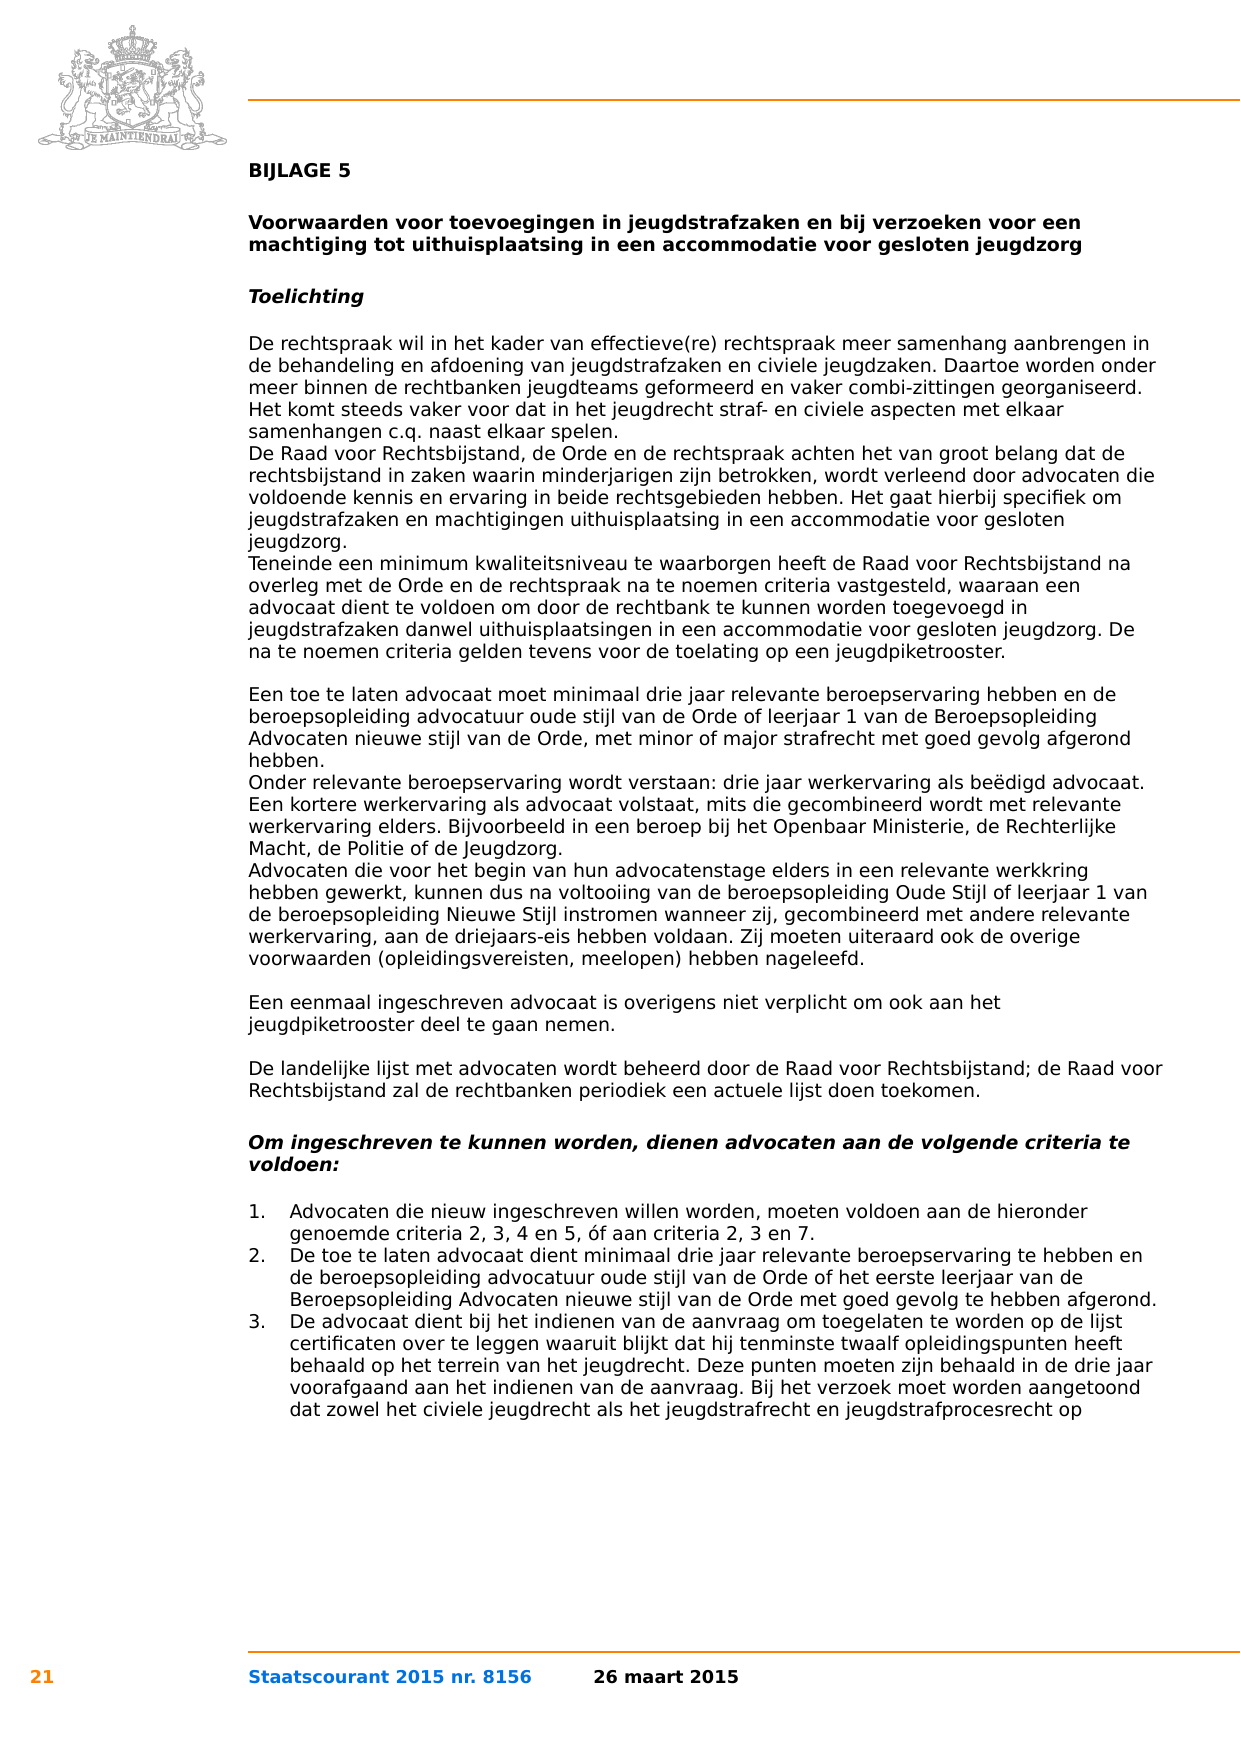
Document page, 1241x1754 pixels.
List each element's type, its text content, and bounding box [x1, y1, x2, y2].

text De landelijke lijst met advocaten wordt beheerd door de Raad voor Rechtsbijstand; de Raad voor Rechtsbijstand zal de rechtbanken periodiek een actuele lijst doen toekomen. [248, 1058, 1163, 1102]
text Onder relevante beroepservaring wordt verstaan: drie jaar werkervaring als beëdigd advocaat. Een kortere werkervaring als advocaat volstaat, mits die gecombineerd wordt met relevante werkervaring elders. Bijvoorbeeld in een beroep bij het Openbaar Ministerie, de Rechterlijke Macht, de Politie of de Jeugdzorg. [248, 772, 1163, 860]
subtitle Voorwaarden voor toevoegingen in jeugdstrafzaken en bij verzoeken voor een machtiging tot uithuisplaatsing in een accommodatie voor gesloten jeugdzorg [248, 212, 1163, 256]
text Advocaten die voor het begin van hun advocatenstage elders in een relevante werkkring hebben gewerkt, kunnen dus na voltooiing van de beroepsopleiding Oude Stijl of leerjaar 1 van de beroepsopleiding Nieuwe Stijl instromen wanneer zij, gecombineerd met andere relevante werkervaring, aan de driejaars-eis hebben voldaan. Zij moeten uiteraard ook de overige voorwaarden (opleidingsvereisten, meelopen) hebben nageleefd. [248, 860, 1163, 970]
text 1. Advocaten die nieuw ingeschreven willen worden, moeten voldoen aan de hieronder genoemde criteria 2, 3, 4 en 5, óf aan criteria 2, 3 en 7. [248, 1201, 1163, 1245]
subtitle Toelichting [248, 286, 1163, 308]
subtitle Om ingeschreven te kunnen worden, dienen advocaten aan de volgende criteria te voldoen: [248, 1132, 1163, 1176]
text Een eenmaal ingeschreven advocaat is overigens niet verplicht om ook aan het jeugdpiketrooster deel te gaan nemen. [248, 992, 1163, 1036]
text Teneinde een minimum kwaliteitsniveau te waarborgen heeft de Raad voor Rechtsbijstand na overleg met de Orde en de rechtspraak na te noemen criteria vastgesteld, waaraan een advocaat dient te voldoen om door de rechtbank te kunnen worden toegevoegd in jeugdstrafzaken danwel uithuisplaatsingen in een accommodatie voor gesloten jeugdzorg. De na te noemen criteria gelden tevens voor de toelating op een jeugdpiketrooster. [248, 553, 1163, 662]
text De rechtspraak wil in het kader van effectieve(re) rechtspraak meer samenhang aanbrengen in de behandeling en afdoening van jeugdstrafzaken en civiele jeugdzaken. Daartoe worden onder meer binnen de rechtbanken jeugdteams geformeerd en vaker combi-zittingen georganiseerd. Het komt steeds vaker voor dat in het jeugdrecht straf- en civiele aspecten met elkaar samenhangen c.q. naast elkaar spelen. [248, 333, 1163, 443]
picture [38, 25, 227, 150]
text De Raad voor Rechtsbijstand, de Orde en de rechtspraak achten het van groot belang dat de rechtsbijstand in zaken waarin minderjarigen zijn betrokken, wordt verleend door advocaten die voldoende kennis en ervaring in beide rechtsgebieden hebben. Het gaat hierbij specifiek om jeugdstrafzaken en machtigingen uithuisplaatsing in een accommodatie voor gesloten jeugdzorg. [248, 443, 1163, 553]
subtitle BIJLAGE 5 [248, 160, 1163, 182]
text 2. De toe te laten advocaat dient minimaal drie jaar relevante beroepservaring te hebben en de beroepsopleiding advocatuur oude stijl van de Orde of het eerste leerjaar van de Beroepsopleiding Advocaten nieuwe stijl van de Orde met goed gevolg te hebben afgerond. [248, 1245, 1163, 1311]
text 3. De advocaat dient bij het indienen van de aanvraag om toegelaten te worden op de lijst certificaten over te leggen waaruit blijkt dat hij tenminste twaalf opleidingspunten heeft behaald op het terrein van het jeugdrecht. Deze punten moeten zijn behaald in de drie jaar voorafgaand aan het indienen van de aanvraag. Bij het verzoek moet worden aangetoond dat zowel het civiele jeugdrecht als het jeugdstrafrecht en jeugdstrafprocesrecht op [248, 1311, 1163, 1464]
text Een toe te laten advocaat moet minimaal drie jaar relevante beroepservaring hebben en de beroepsopleiding advocatuur oude stijl van de Orde of leerjaar 1 van de Beroepsopleiding Advocaten nieuwe stijl van de Orde, met minor of major strafrecht met goed gevolg afgerond hebben. [248, 684, 1163, 772]
